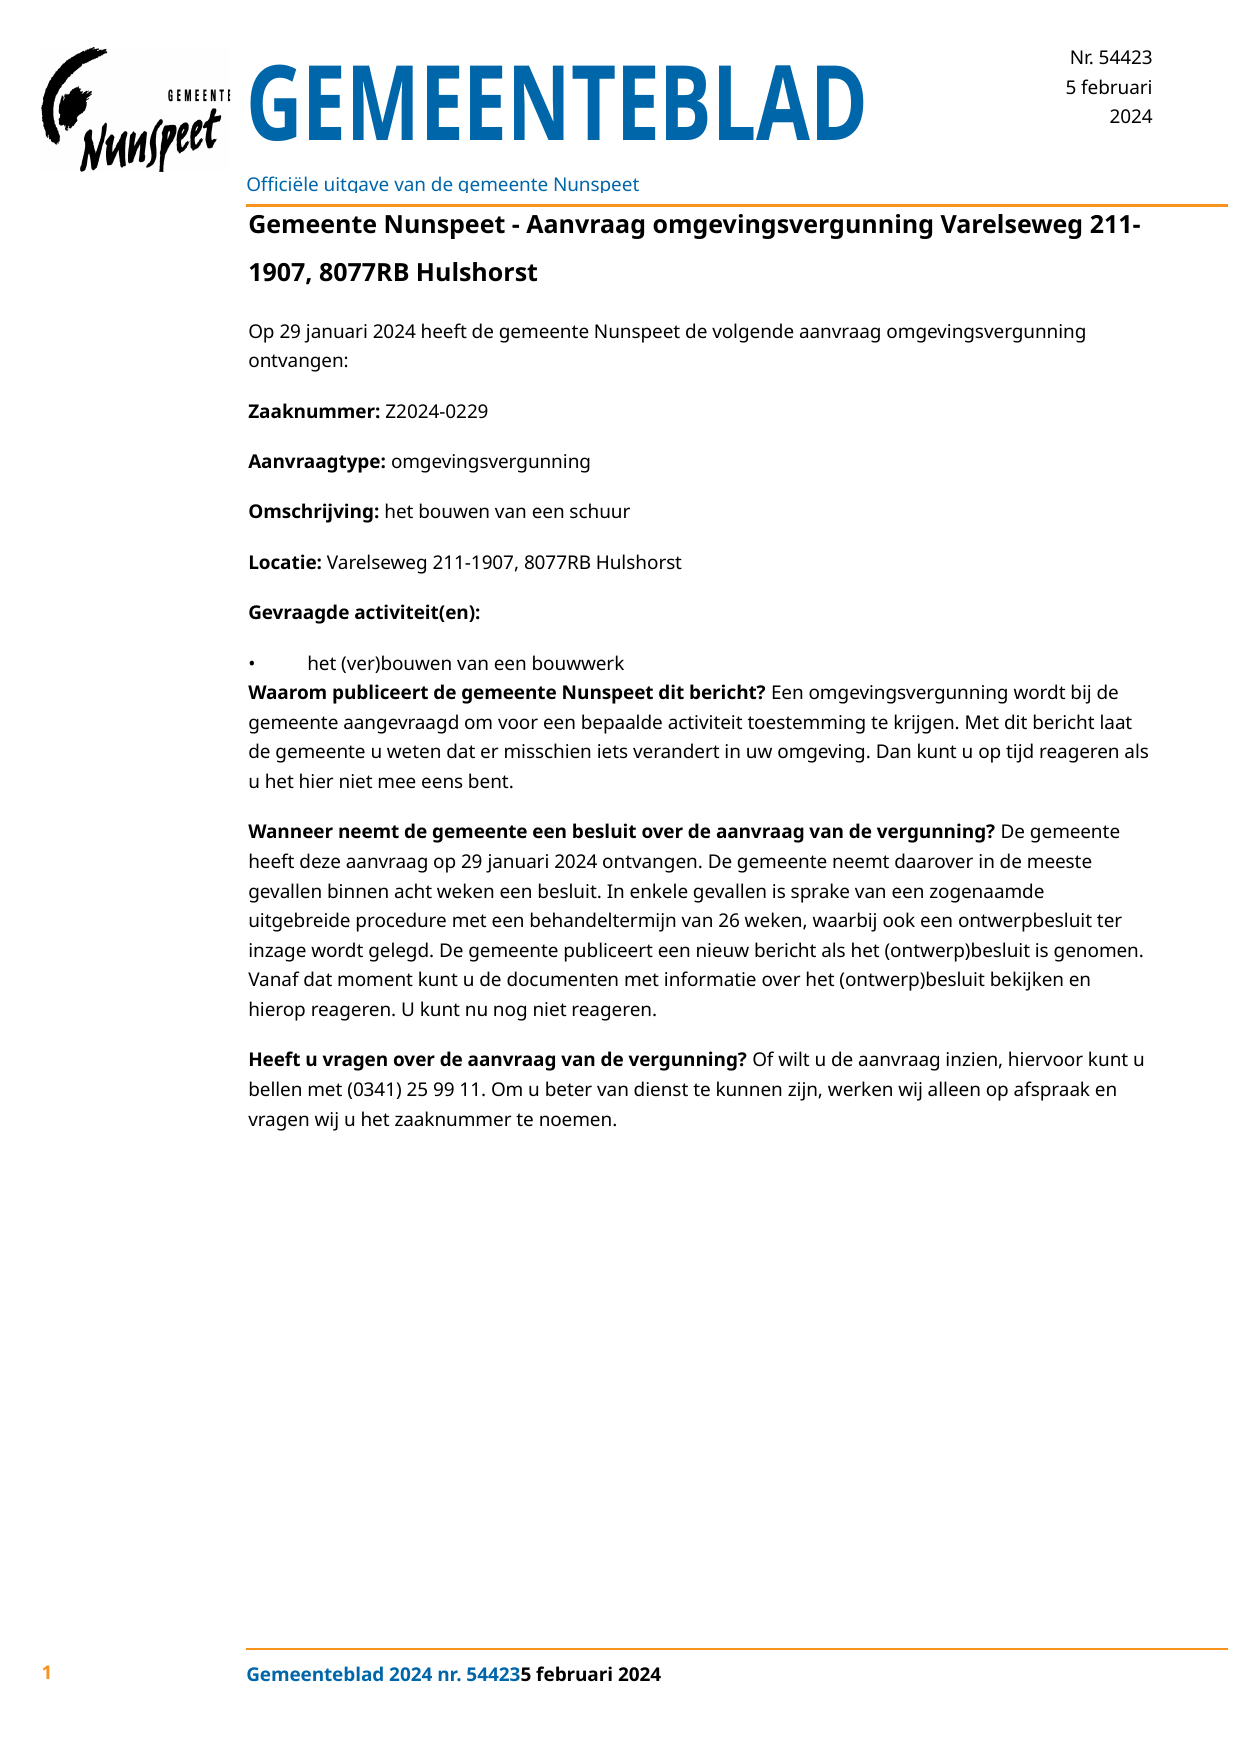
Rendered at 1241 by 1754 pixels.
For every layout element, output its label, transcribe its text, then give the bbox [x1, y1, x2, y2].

text Wanneer neemt de gemeente een besluit over de aanvraag van de vergunning? De gemeente heeft deze aanvraag op 29 januari 2024 ontvangen. De gemeente neemt daarover in de meeste gevallen binnen acht weken een besluit. In enkele gevallen is sprake van een zogenaamde uitgebreide procedure met een behandeltermijn van 26 weken, waarbij ook een ontwerpbesluit ter inzage wordt gelegd. De gemeente publiceert een nieuw bericht als het (ontwerp)besluit is genomen. Vanaf dat moment kunt u de documenten met informatie over het (ontwerp)besluit bekijken en hierop reageren. U kunt nu nog niet reageren. [248, 819, 1152, 1022]
text Gevraagde activiteit(en): [248, 599, 1152, 625]
text Waarom publiceert de gemeente Nunspeet dit bericht? Een omgevingsvergunning wordt bij de gemeente aangevraagd om voor een bepaalde activiteit toestemming te krijgen. Met dit bericht laat de gemeente u weten dat er misschien iets verandert in uw omgeving. Dan kunt u op tijd reageren als u het hier niet mee eens bent. [248, 679, 1152, 794]
list het (ver)bouwen van een bouwwerk [248, 650, 1152, 676]
picture [41, 47, 231, 172]
text Omschrijving: het bouwen van een schuur [248, 499, 1152, 524]
text Zaaknummer: Z2024-0229 [248, 398, 1152, 424]
text Locatie: Varelseweg 211-1907, 8077RB Hulshorst [248, 549, 1152, 575]
text Heeft u vragen over de aanvraag van de vergunning? Of wilt u de aanvraag inzien, hiervoor kunt u bellen met (0341) 25 99 11. Om u beter van dienst te kunnen zijn, werken wij alleen op afspraak en vragen wij u het zaaknummer te noemen. [248, 1047, 1152, 1132]
text Op 29 januari 2024 heeft de gemeente Nunspeet de volgende aanvraag omgevingsvergunning ontvangen: [248, 318, 1152, 373]
text Gemeente Nunspeet - Aanvraag omgevingsvergunning Varelseweg 211-1907, 8077RB Hulshorst [248, 207, 1152, 288]
text Aanvraagtype: omgevingsvergunning [248, 448, 1152, 474]
